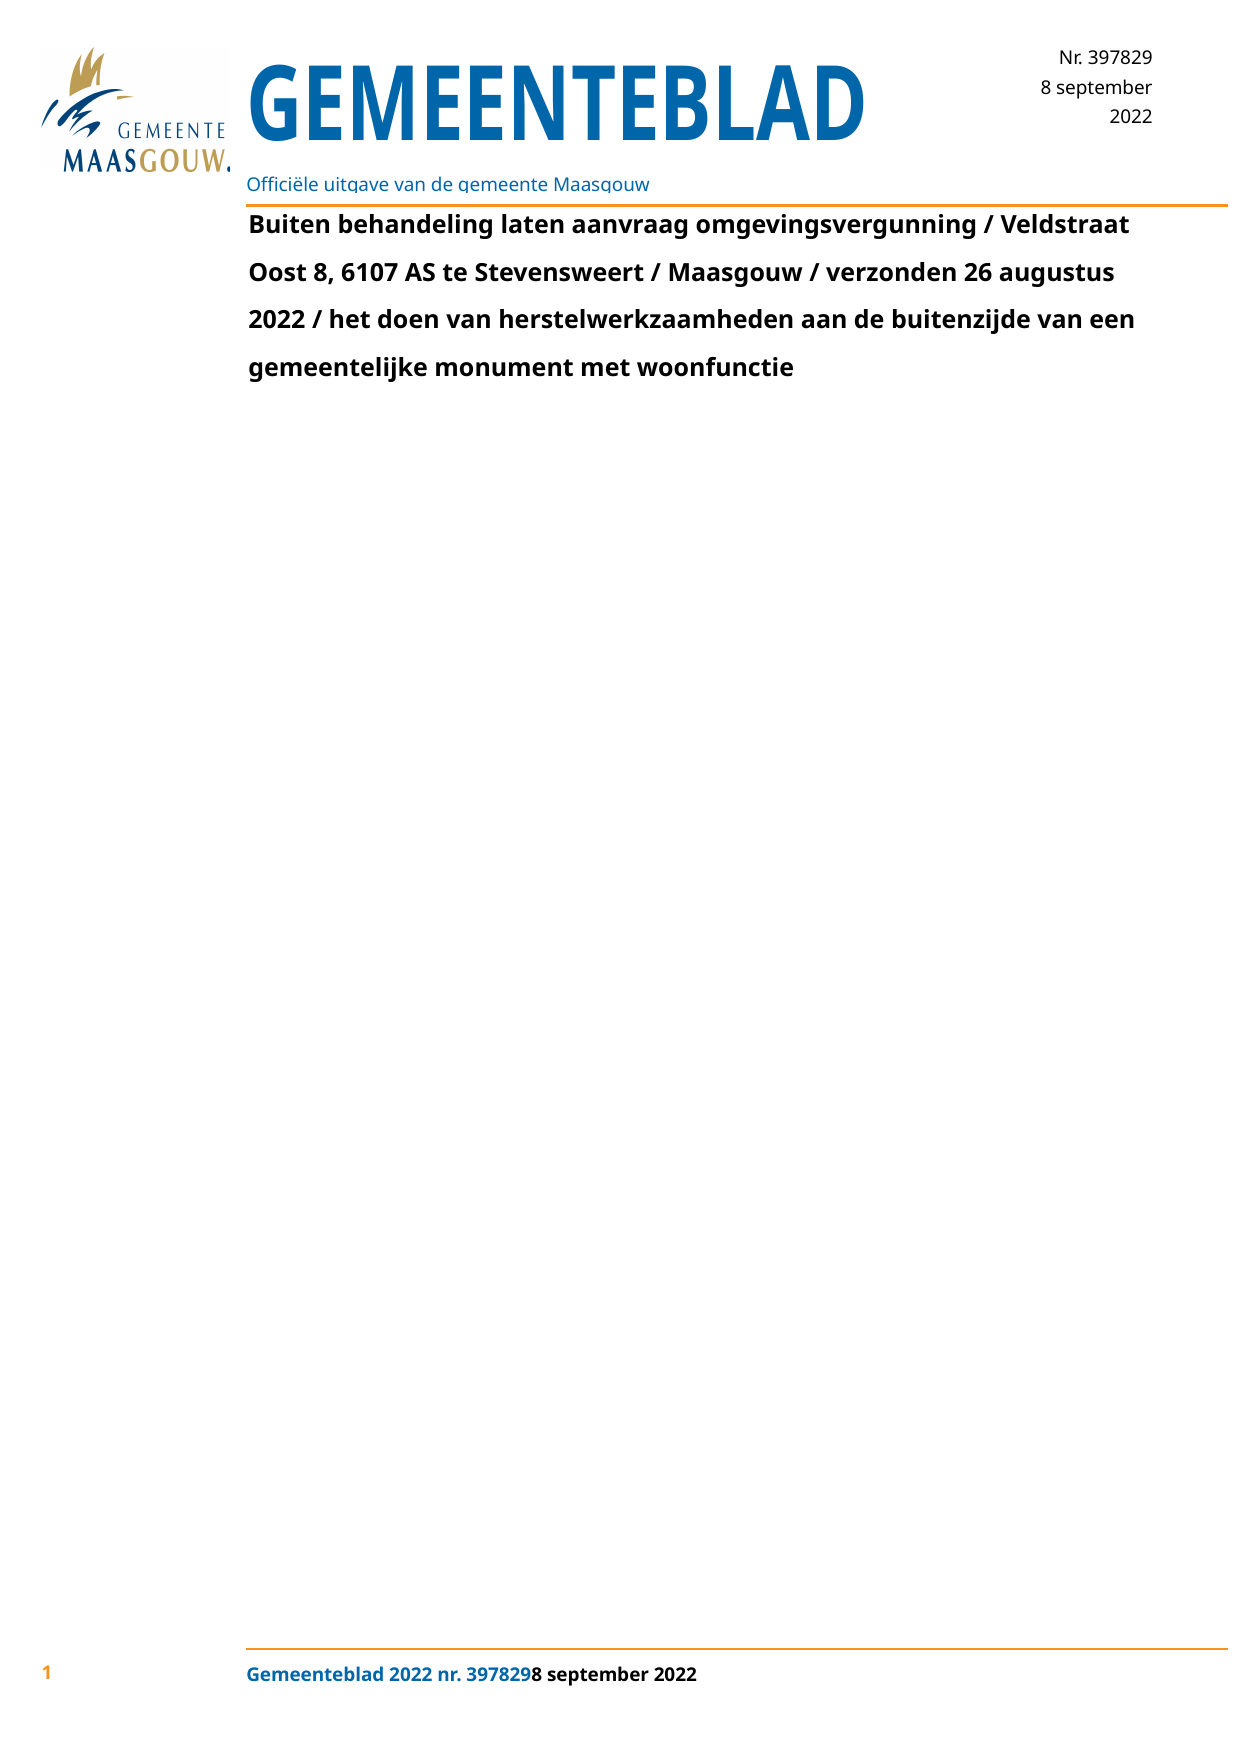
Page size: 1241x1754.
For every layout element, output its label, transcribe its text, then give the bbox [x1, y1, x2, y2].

picture [41, 47, 231, 172]
text Buiten behandeling laten aanvraag omgevingsvergunning / Veldstraat Oost 8, 6107 AS te Stevensweert / Maasgouw / verzonden 26 augustus 2022 / het doen van herstelwerkzaamheden aan de buitenzijde van een gemeentelijke monument met woonfunctie [248, 207, 1152, 384]
